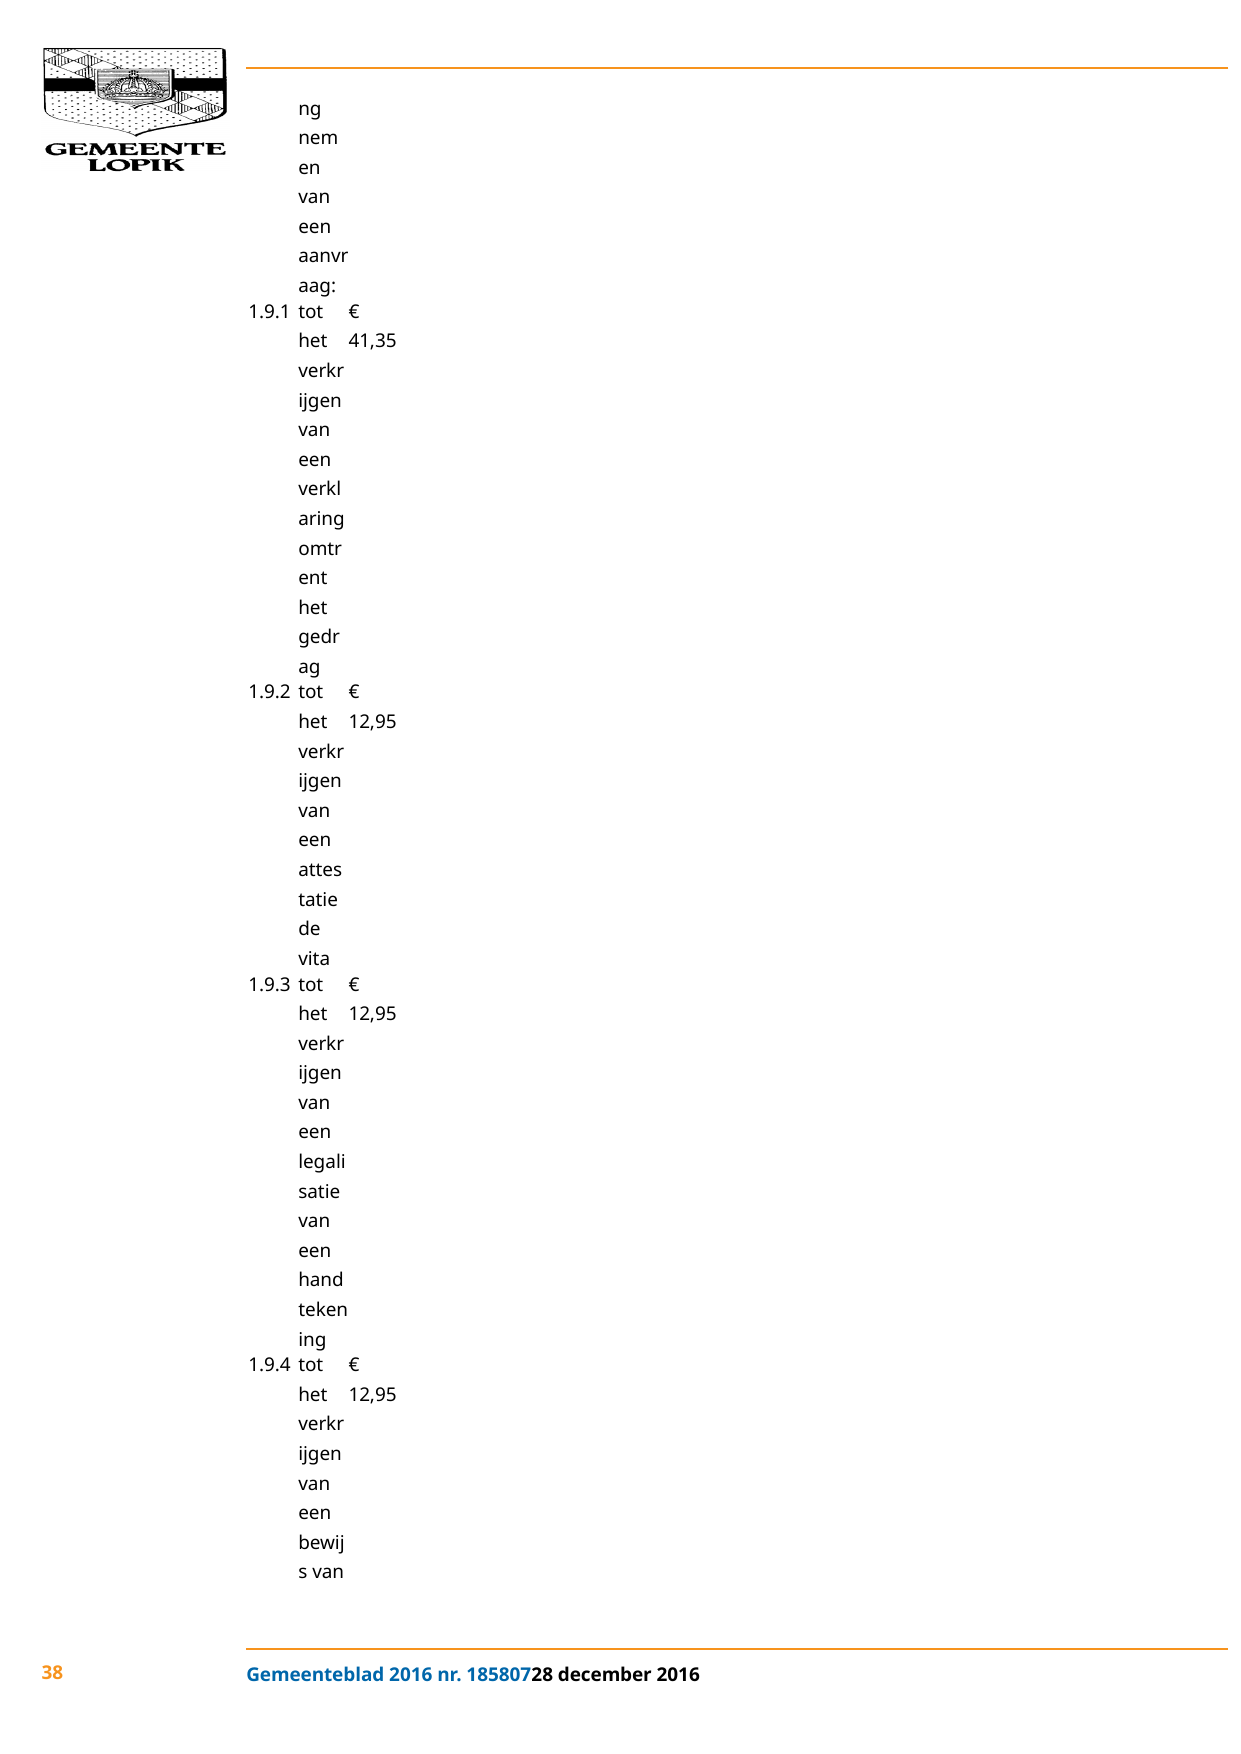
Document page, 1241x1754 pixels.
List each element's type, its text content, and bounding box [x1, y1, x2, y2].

table_cell € 12,95 [348, 679, 398, 971]
table_cell € 12,95 [348, 971, 398, 1351]
table_cell tot het verkrijgen van een legalisatie van een handtekening [298, 971, 348, 1351]
table_cell tot het verkrijgen van een verklaring omtrent het gedrag [298, 298, 348, 679]
table_cell ng nemen van een aanvraag: [298, 95, 348, 298]
table_cell [248, 95, 298, 298]
table_cell 1.9.2 [248, 679, 298, 971]
table_cell € 41,35 [348, 298, 398, 679]
table_cell 1.9.3 [248, 971, 298, 1351]
table_cell tot het verkrijgen van een attestatie de vita [298, 679, 348, 971]
table_cell [348, 95, 398, 298]
table_cell € 12,95 [348, 1351, 398, 1584]
table_cell 1.9.1 [248, 298, 298, 679]
table_cell 1.9.4 [248, 1351, 298, 1584]
picture [41, 47, 231, 172]
table_cell tot het verkrijgen van een bewijs van [298, 1351, 348, 1584]
